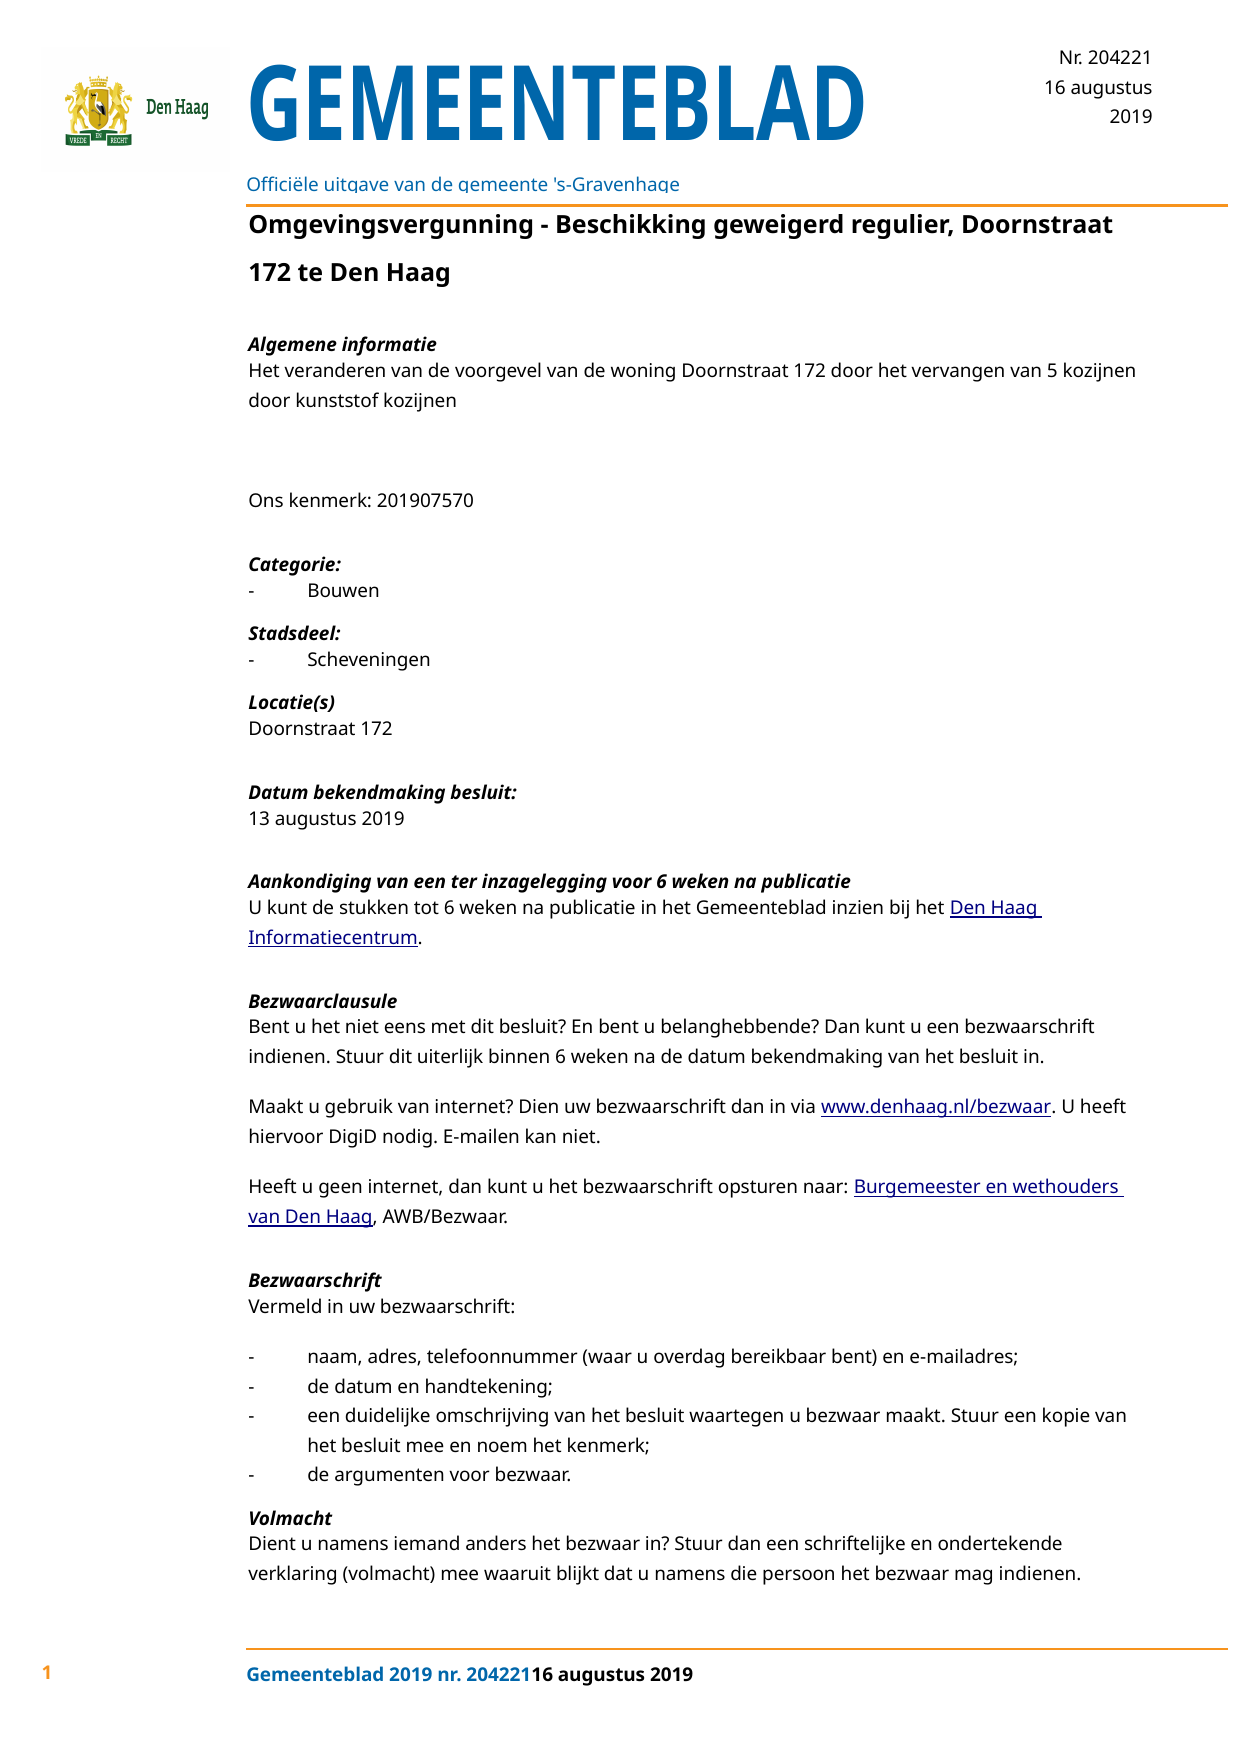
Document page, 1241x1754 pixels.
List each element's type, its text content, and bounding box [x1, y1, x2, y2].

text Vermeld in uw bezwaarschrift: [248, 1293, 1152, 1319]
text Ons kenmerk: 201907570 [248, 488, 1152, 513]
text Categorie: [248, 552, 1152, 577]
text Bezwaarschrift [248, 1267, 1152, 1293]
list Scheveningen [248, 646, 1152, 672]
list Bouwen [248, 577, 1152, 603]
list naam, adres, telefoonnummer (waar u overdag bereikbaar bent) en e-mailadres; [248, 1343, 1152, 1369]
picture [41, 47, 231, 172]
list een duidelijke omschrijving van het besluit waartegen u bezwaar maakt. Stuur een kopie van het besluit mee en noem het kenmerk; [248, 1402, 1152, 1458]
text Datum bekendmaking besluit: [248, 779, 1152, 805]
text 13 augustus 2019 [248, 805, 1152, 830]
text Stadsdeel: [248, 620, 1152, 646]
text U kunt de stukken tot 6 weken na publicatie in het Gemeenteblad inzien bij het Den Haag Informatiecentrum. [248, 894, 1152, 950]
text Algemene informatie [248, 331, 1152, 357]
text Omgevingsvergunning - Beschikking geweigerd regulier, Doornstraat 172 te Den Haag [248, 207, 1152, 288]
list de argumenten voor bezwaar. [248, 1462, 1152, 1487]
text Dient u namens iemand anders het bezwaar in? Stuur dan een schriftelijke en ondertekende verklaring (volmacht) mee waaruit blijkt dat u namens die persoon het bezwaar mag indienen. [248, 1531, 1152, 1586]
text Maakt u gebruik van internet? Dien uw bezwaarschrift dan in via www.denhaag.nl/bezwaar. U heeft hiervoor DigiD nodig. E-mailen kan niet. [248, 1094, 1152, 1149]
text Heeft u geen internet, dan kunt u het bezwaarschrift opsturen naar: Burgemeester en wethouders van Den Haag, AWB/Bezwaar. [248, 1174, 1152, 1229]
text Bezwaarclausule [248, 988, 1152, 1014]
text Volmacht [248, 1505, 1152, 1531]
text Aankondiging van een ter inzagelegging voor 6 weken na publicatie [248, 869, 1152, 894]
text Het veranderen van de voorgevel van de woning Doornstraat 172 door het vervangen van 5 kozijnen door kunststof kozijnen [248, 357, 1152, 412]
text Bent u het niet eens met dit besluit? En bent u belanghebbende? Dan kunt u een bezwaarschrift indienen. Stuur dit uiterlijk binnen 6 weken na de datum bekendmaking van het besluit in. [248, 1014, 1152, 1069]
list de datum en handtekening; [248, 1373, 1152, 1399]
text Locatie(s) [248, 689, 1152, 715]
text Doornstraat 172 [248, 715, 1152, 741]
